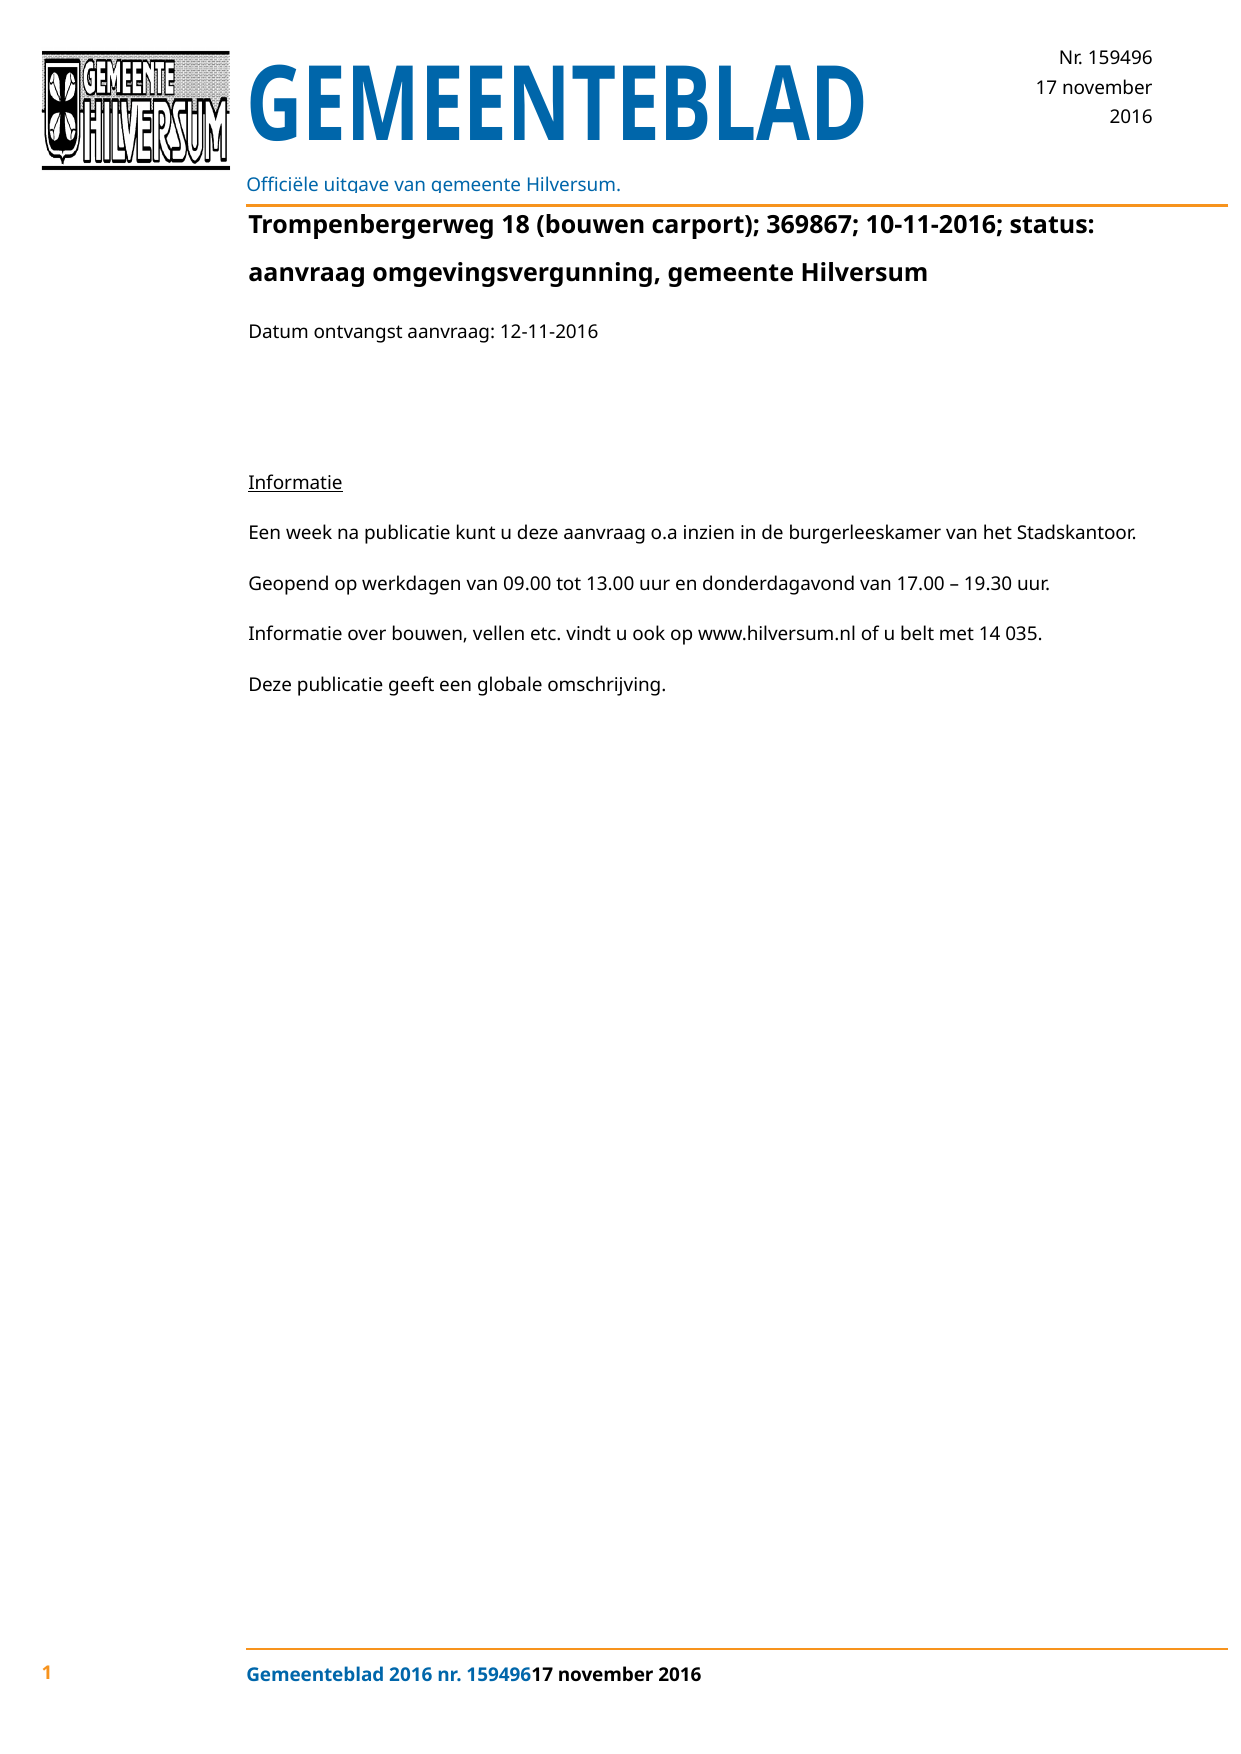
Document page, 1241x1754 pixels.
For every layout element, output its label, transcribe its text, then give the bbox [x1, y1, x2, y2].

text Geopend op werkdagen van 09.00 tot 13.00 uur en donderdagavond van 17.00 – 19.30 uur. [248, 570, 1152, 596]
text Trompenbergerweg 18 (bouwen carport); 369867; 10-11-2016; status: aanvraag omgevingsvergunning, gemeente Hilversum [248, 207, 1152, 288]
text Datum ontvangst aanvraag: 12-11-2016 [248, 318, 1152, 344]
text Een week na publicatie kunt u deze aanvraag o.a inzien in de burgerleeskamer van het Stadskantoor. [248, 519, 1152, 545]
text Deze publicatie geeft een globale omschrijving. [248, 671, 1152, 697]
text Informatie [248, 469, 1152, 495]
text Informatie over bouwen, vellen etc. vindt u ook op www.hilversum.nl of u belt met 14 035. [248, 620, 1152, 646]
picture [41, 47, 231, 172]
